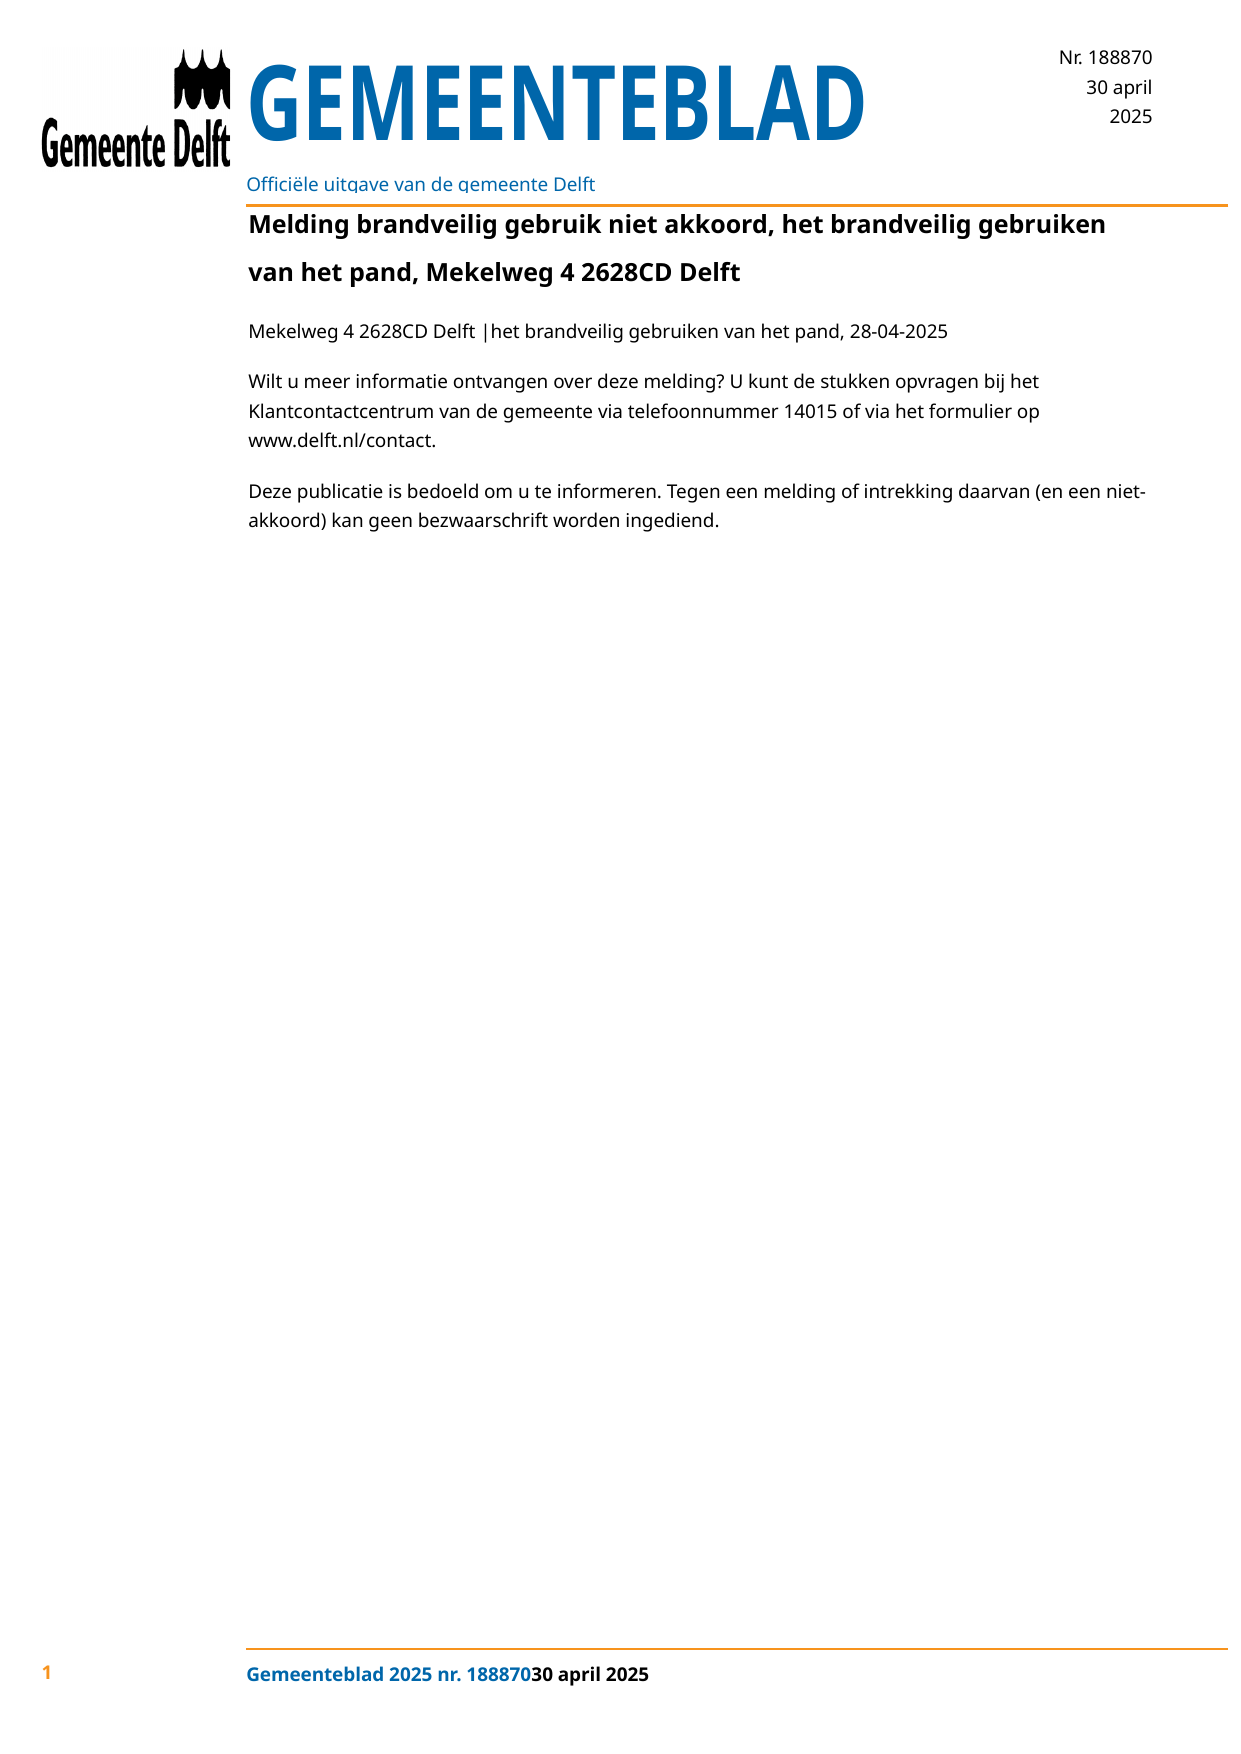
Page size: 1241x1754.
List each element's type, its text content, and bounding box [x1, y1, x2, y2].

text Wilt u meer informatie ontvangen over deze melding? U kunt de stukken opvragen bij het Klantcontactcentrum van de gemeente via telefoonnummer 14015 of via het formulier op www.delft.nl/contact. [248, 368, 1152, 453]
text Deze publicatie is bedoeld om u te informeren. Tegen een melding of intrekking daarvan (en een niet-akkoord) kan geen bezwaarschrift worden ingediend. [248, 478, 1152, 533]
picture [41, 47, 231, 172]
text Melding brandveilig gebruik niet akkoord, het brandveilig gebruiken van het pand, Mekelweg 4 2628CD Delft [248, 207, 1152, 288]
text Mekelweg 4 2628CD Delft |het brandveilig gebruiken van het pand, 28-04-2025 [248, 318, 1152, 344]
